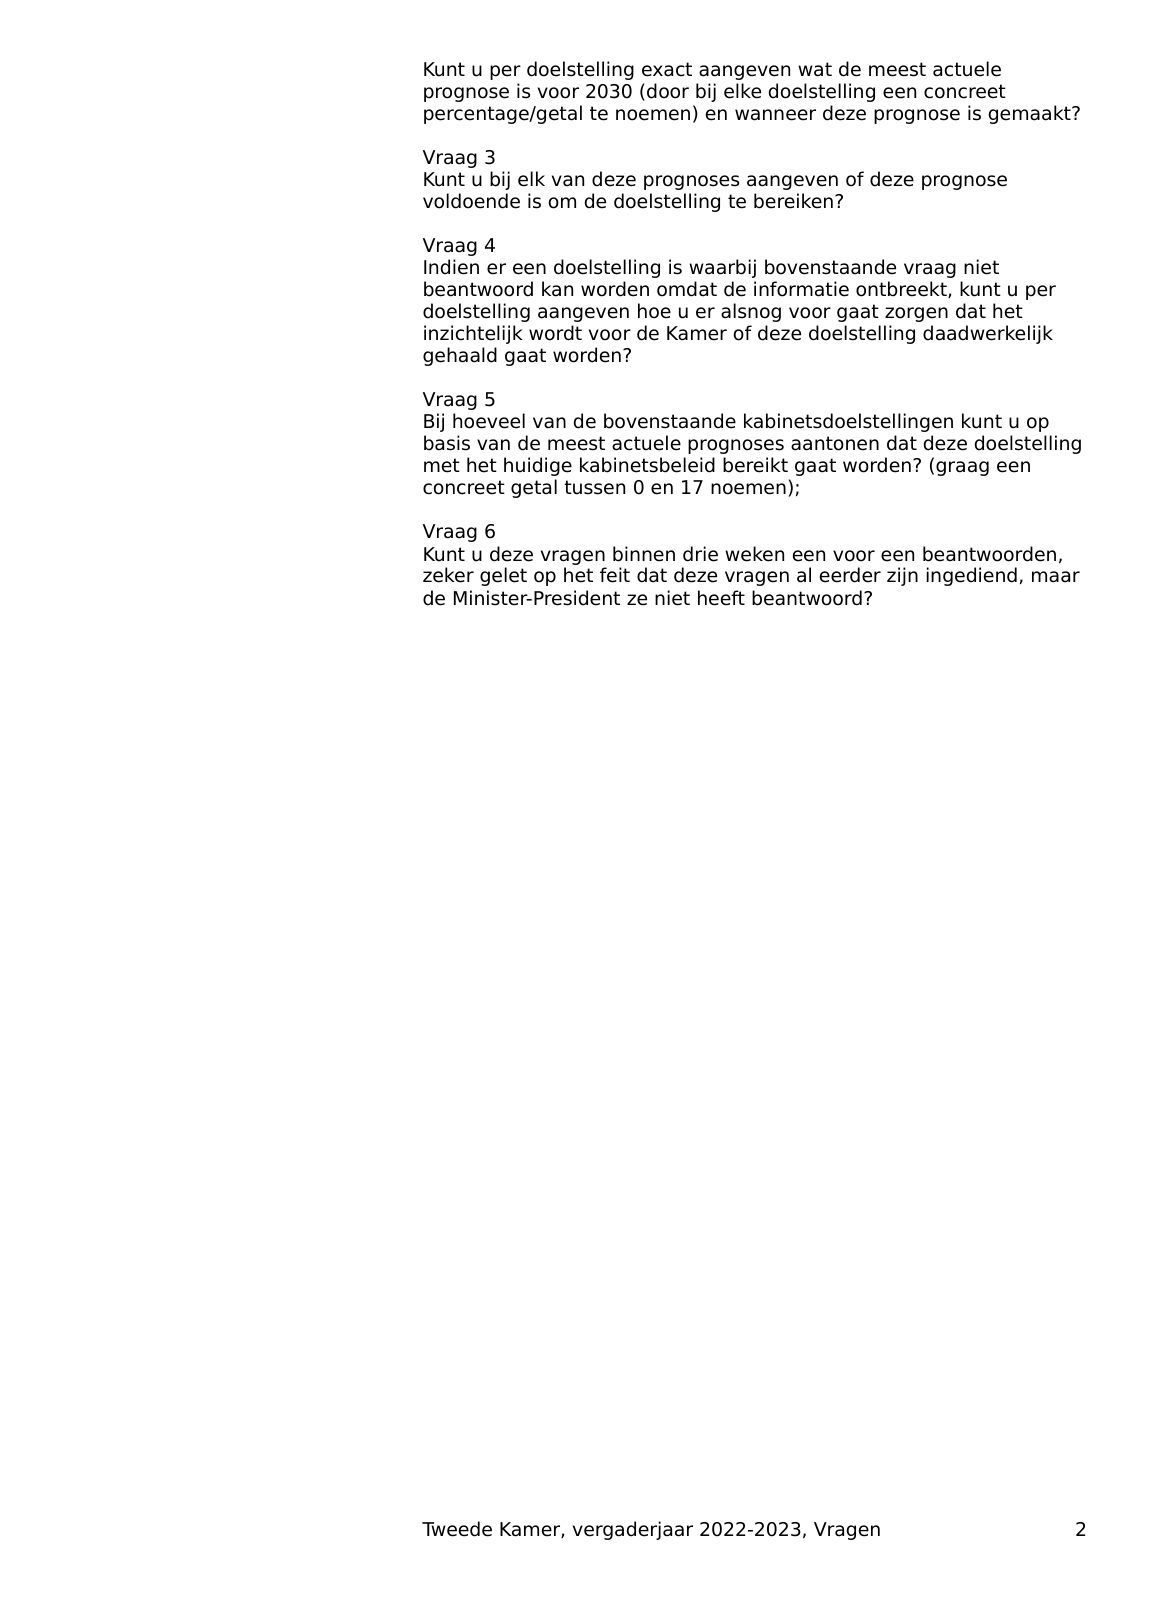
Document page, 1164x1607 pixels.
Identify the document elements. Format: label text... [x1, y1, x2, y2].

text Vraag 5 [422, 389, 1087, 411]
text Bij hoeveel van de bovenstaande kabinetsdoelstellingen kunt u op basis van de meest actuele prognoses aantonen dat deze doelstelling met het huidige kabinetsbeleid bereikt gaat worden? (graag een concreet getal tussen 0 en 17 noemen); [422, 411, 1087, 499]
text Kunt u per doelstelling exact aangeven wat de meest actuele prognose is voor 2030 (door bij elke doelstelling een concreet percentage/getal te noemen) en wanneer deze prognose is gemaakt? [422, 59, 1087, 125]
text Kunt u bij elk van deze prognoses aangeven of deze prognose voldoende is om de doelstelling te bereiken? [422, 169, 1087, 213]
text Indien er een doelstelling is waarbij bovenstaande vraag niet beantwoord kan worden omdat de informatie ontbreekt, kunt u per doelstelling aangeven hoe u er alsnog voor gaat zorgen dat het inzichtelijk wordt voor de Kamer of deze doelstelling daadwerkelijk gehaald gaat worden? [422, 257, 1087, 367]
text Vraag 4 [422, 235, 1087, 257]
text Vraag 3 [422, 147, 1087, 169]
text Kunt u deze vragen binnen drie weken een voor een beantwoorden, zeker gelet op het feit dat deze vragen al eerder zijn ingediend, maar de Minister-President ze niet heeft beantwoord? [422, 543, 1087, 609]
text Vraag 6 [422, 521, 1087, 543]
